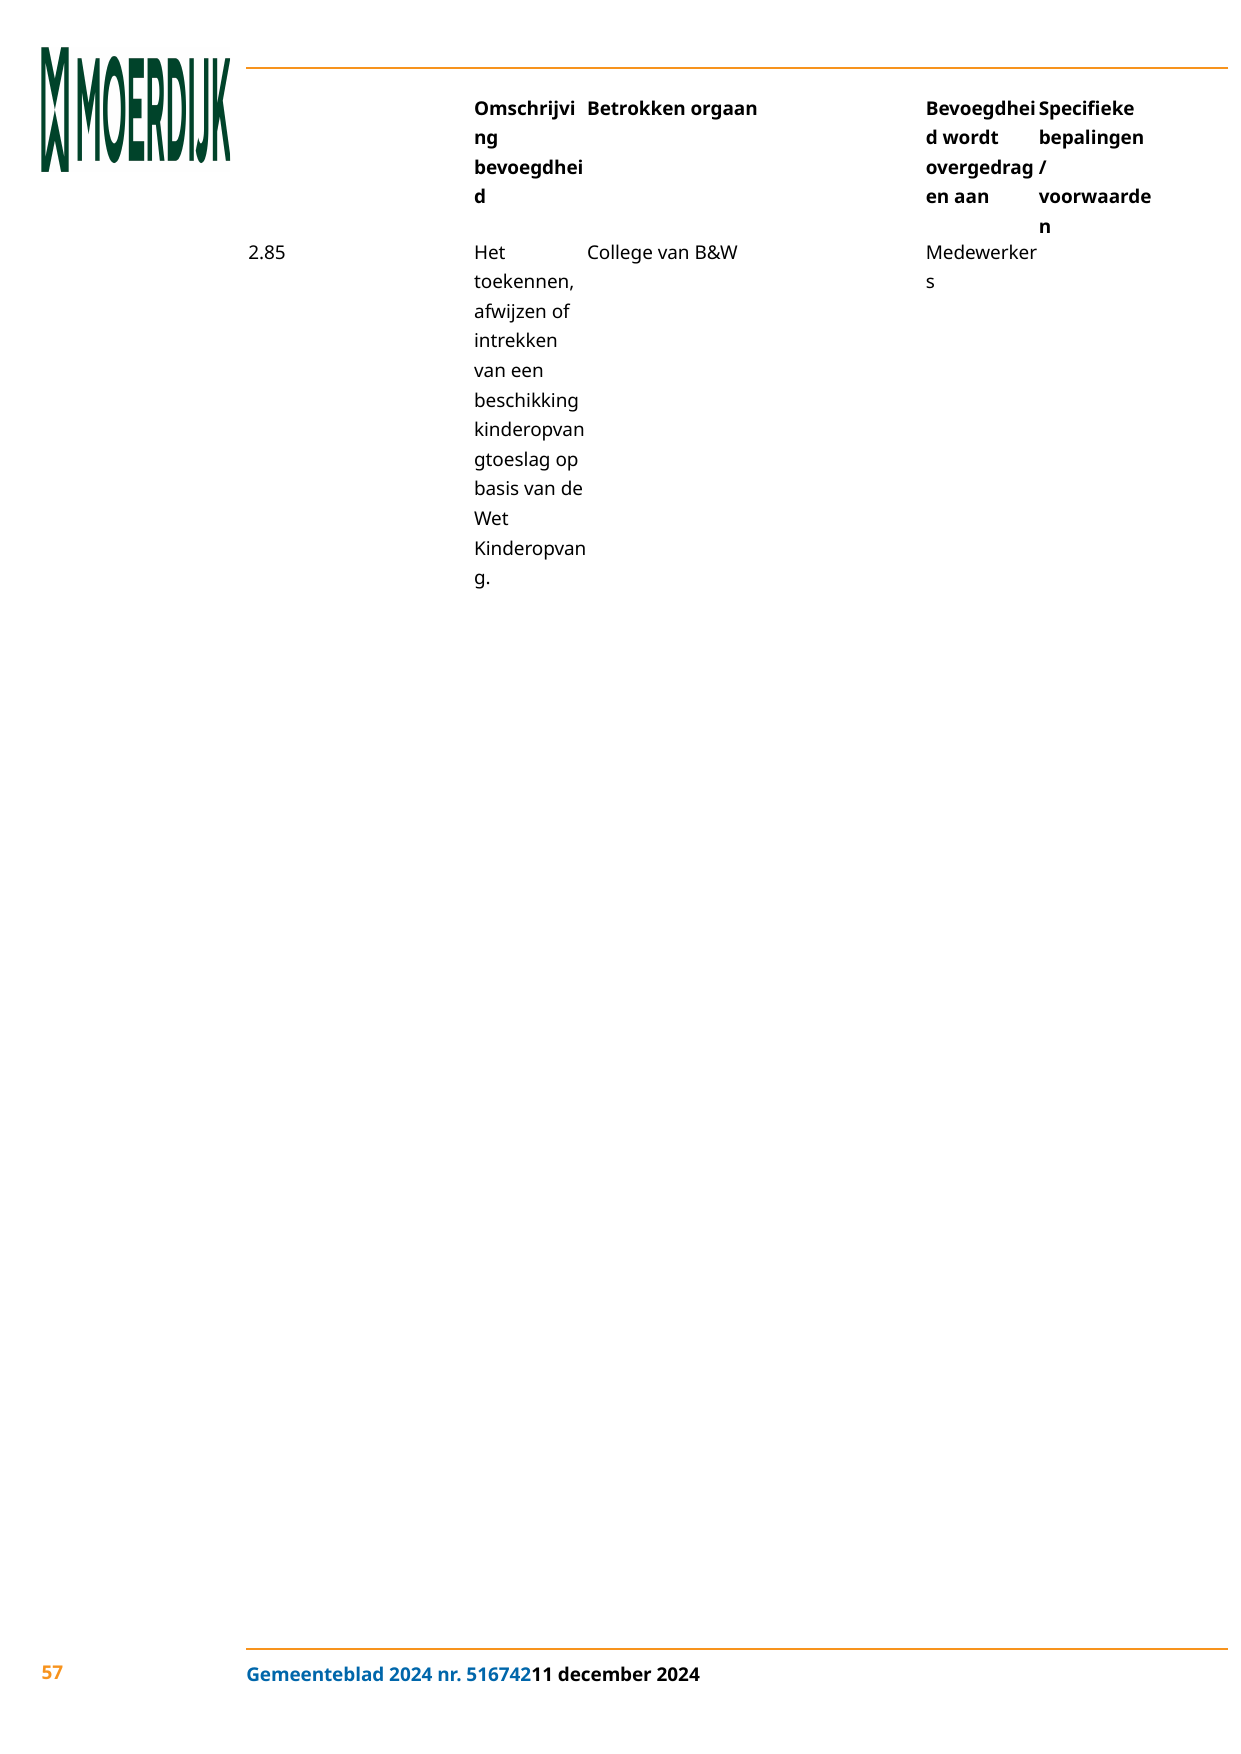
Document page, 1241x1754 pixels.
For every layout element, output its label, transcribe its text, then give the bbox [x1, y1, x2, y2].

table_header [248, 95, 474, 239]
table_cell Medewerkers [926, 239, 1038, 590]
picture [41, 47, 231, 172]
table_header Bevoegdheid wordt overgedragen aan [926, 95, 1038, 239]
table_header Omschrijving bevoegdheid [474, 95, 587, 239]
table_header Betrokken orgaan [587, 95, 926, 239]
table_header Specifieke bepalingen/ voorwaarden [1039, 95, 1152, 239]
table_cell Het toekennen, afwijzen of intrekken van een beschikking kinderopvangtoeslag op basis van de Wet Kinderopvang. [474, 239, 587, 590]
table_cell College van B&W [587, 239, 926, 590]
table_cell 2.85 [248, 239, 474, 590]
table_cell [1039, 239, 1152, 590]
